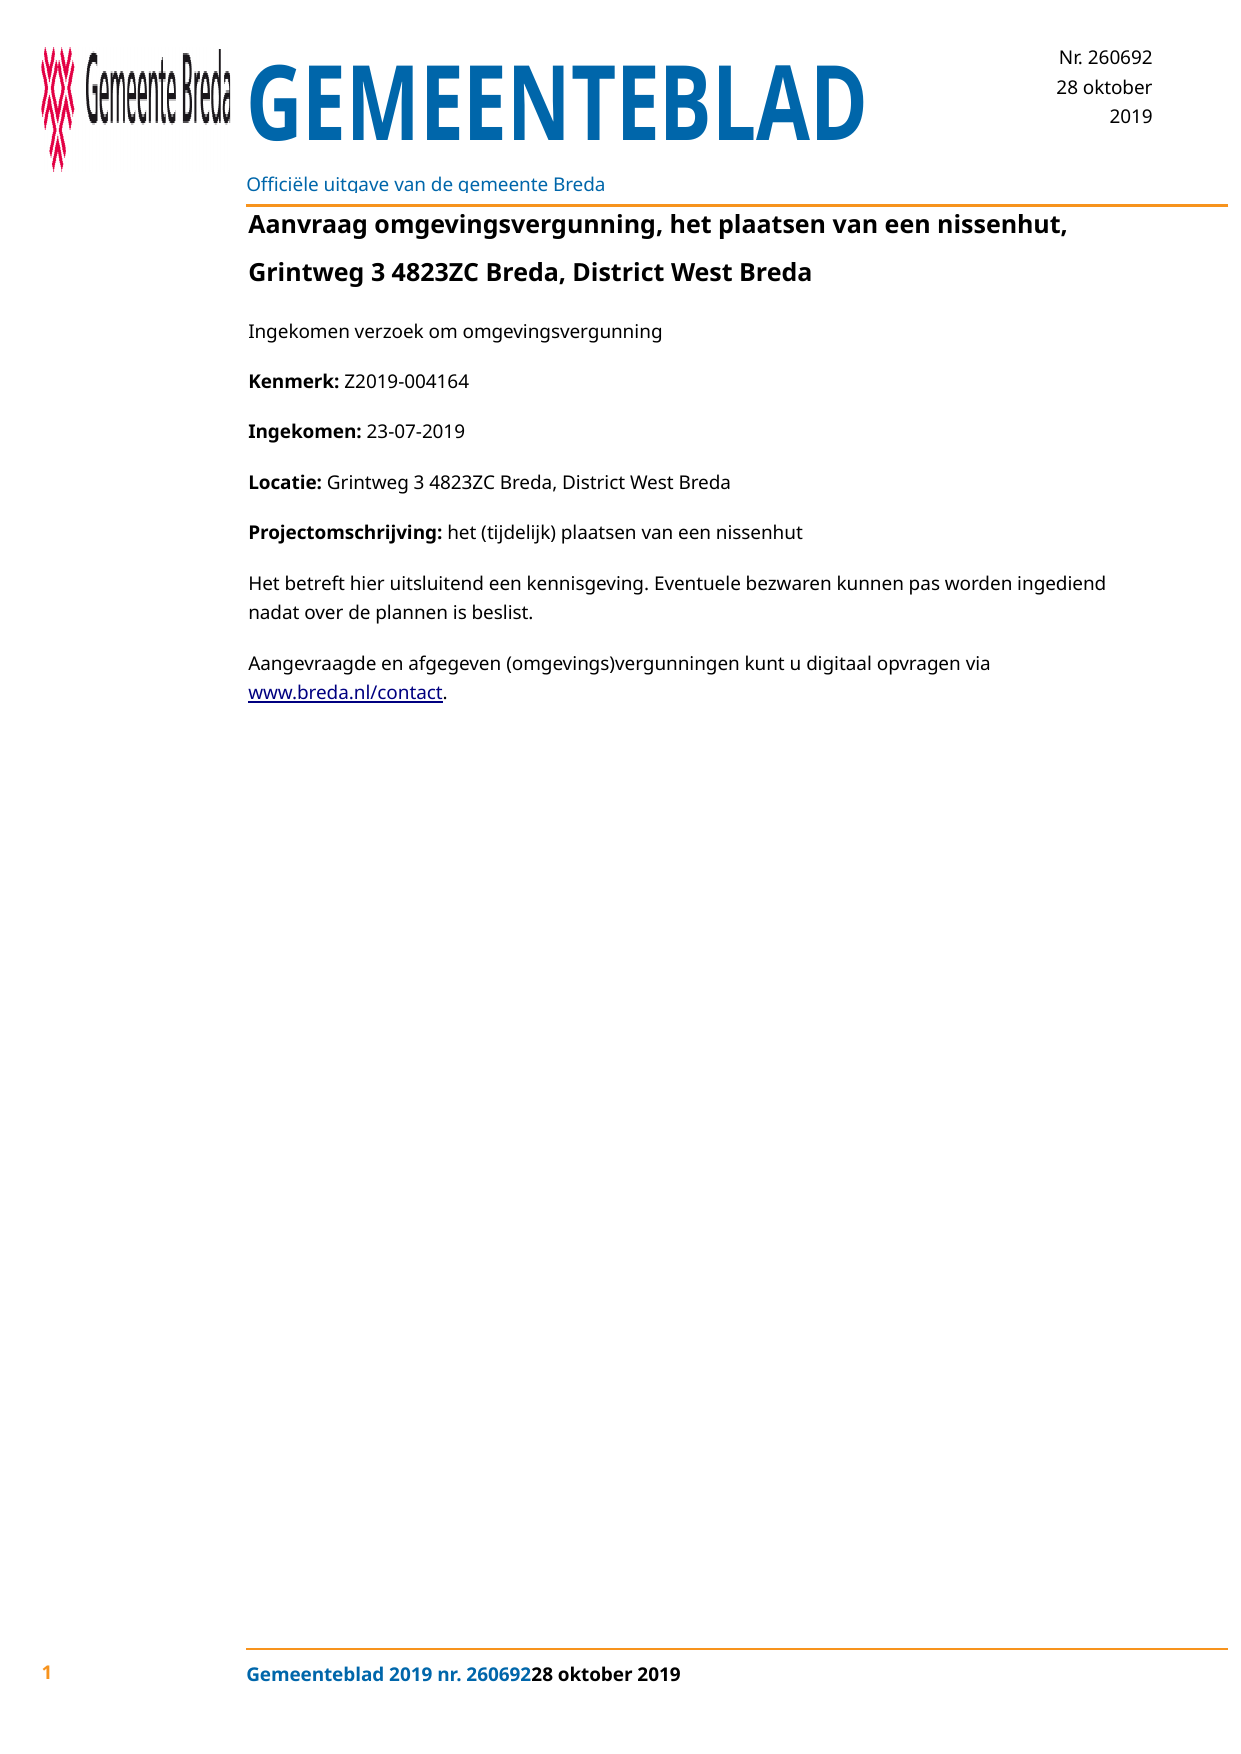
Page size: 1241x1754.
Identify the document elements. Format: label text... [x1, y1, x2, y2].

text Projectomschrijving: het (tijdelijk) plaatsen van een nissenhut [248, 519, 1152, 545]
text Ingekomen verzoek om omgevingsvergunning [248, 318, 1152, 344]
text Ingekomen: 23-07-2019 [248, 419, 1152, 444]
text Aanvraag omgevingsvergunning, het plaatsen van een nissenhut, Grintweg 3 4823ZC Breda, District West Breda [248, 207, 1152, 288]
text Het betreft hier uitsluitend een kennisgeving. Eventuele bezwaren kunnen pas worden ingediend nadat over de plannen is beslist. [248, 570, 1152, 625]
text Kenmerk: Z2019-004164 [248, 368, 1152, 394]
picture [41, 47, 231, 172]
text Aangevraagde en afgegeven (omgevings)vergunningen kunt u digitaal opvragen via www.breda.nl/contact. [248, 650, 1152, 705]
text Locatie: Grintweg 3 4823ZC Breda, District West Breda [248, 469, 1152, 495]
